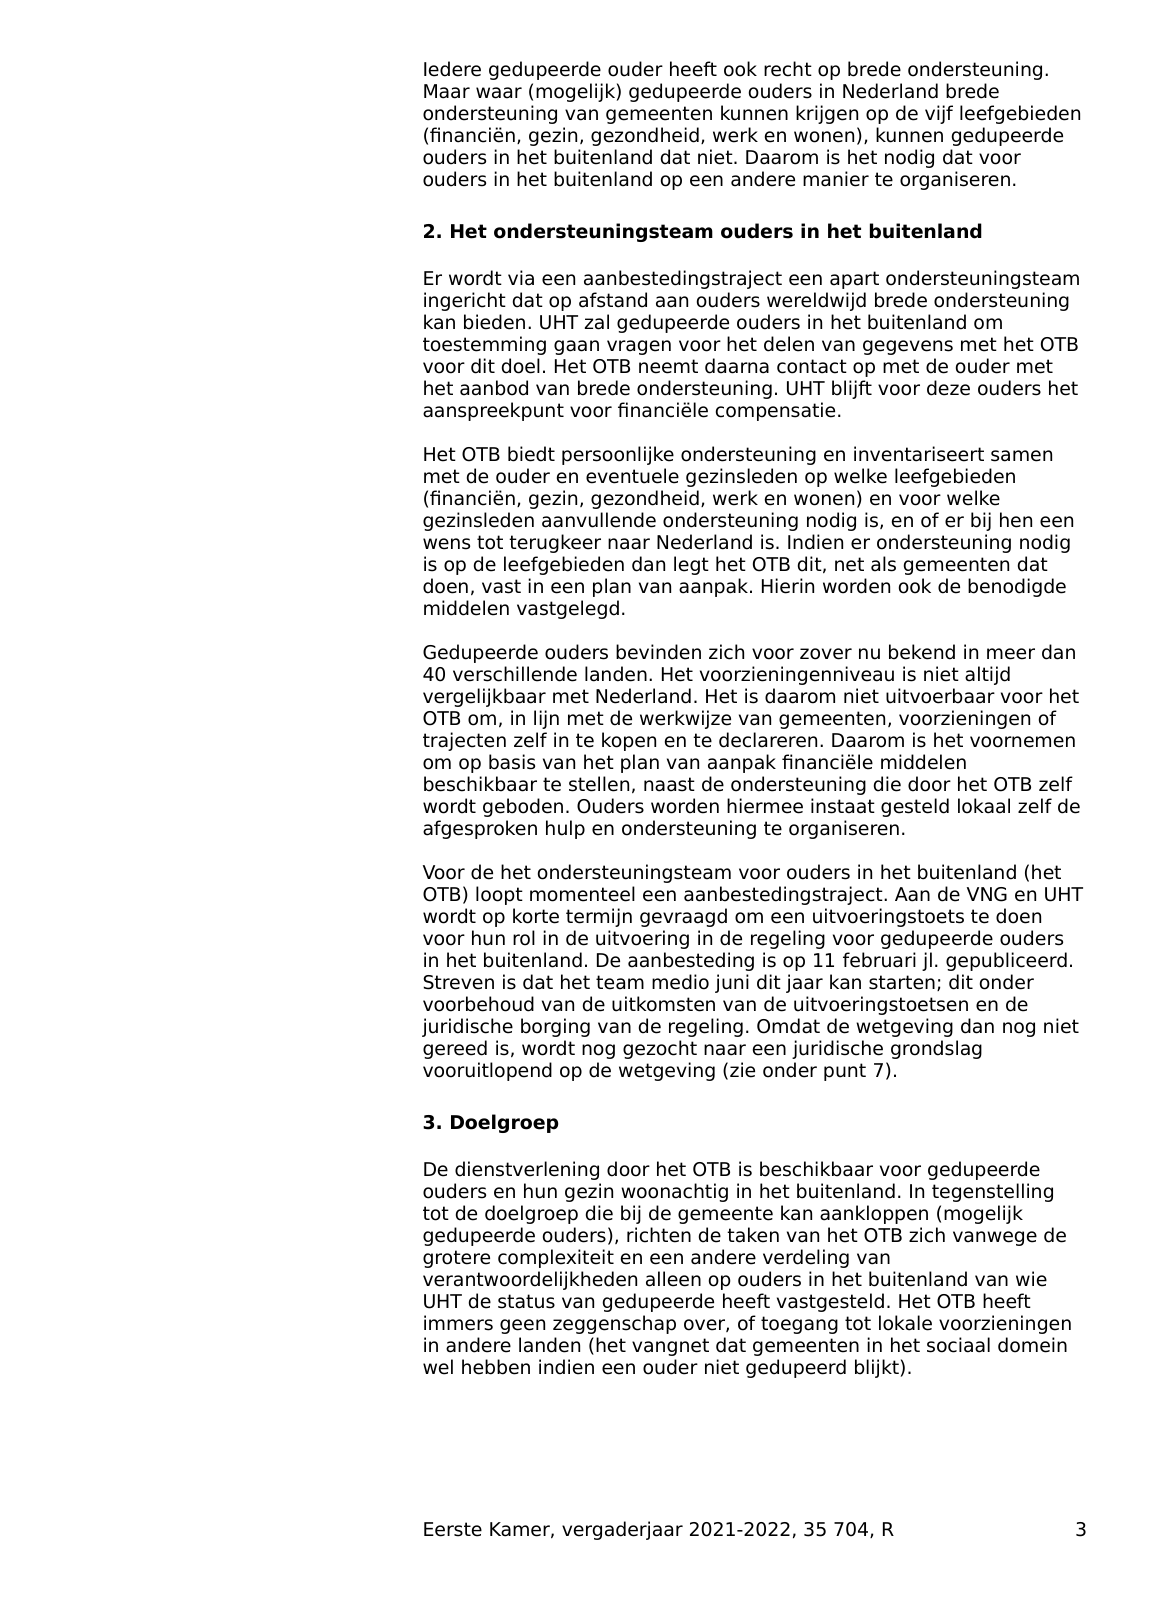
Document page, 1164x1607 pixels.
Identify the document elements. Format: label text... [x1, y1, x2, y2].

text De dienstverlening door het OTB is beschikbaar voor gedupeerde ouders en hun gezin woonachtig in het buitenland. In tegenstelling tot de doelgroep die bij de gemeente kan aankloppen (mogelijk gedupeerde ouders), richten de taken van het OTB zich vanwege de grotere complexiteit en een andere verdeling van verantwoordelijkheden alleen op ouders in het buitenland van wie UHT de status van gedupeerde heeft vastgesteld. Het OTB heeft immers geen zeggenschap over, of toegang tot lokale voorzieningen in andere landen (het vangnet dat gemeenten in het sociaal domein wel hebben indien een ouder niet gedupeerd blijkt). [422, 1159, 1087, 1378]
text Er wordt via een aanbestedingstraject een apart ondersteuningsteam ingericht dat op afstand aan ouders wereldwijd brede ondersteuning kan bieden. UHT zal gedupeerde ouders in het buitenland om toestemming gaan vragen voor het delen van gegevens met het OTB voor dit doel. Het OTB neemt daarna contact op met de ouder met het aanbod van brede ondersteuning. UHT blijft voor deze ouders het aanspreekpunt voor financiële compensatie. [422, 268, 1087, 422]
subtitle 3. Doelgroep [422, 1112, 1087, 1134]
subtitle 2. Het ondersteuningsteam ouders in het buitenland [422, 221, 1087, 243]
text Gedupeerde ouders bevinden zich voor zover nu bekend in meer dan 40 verschillende landen. Het voorzieningenniveau is niet altijd vergelijkbaar met Nederland. Het is daarom niet uitvoerbaar voor het OTB om, in lijn met de werkwijze van gemeenten, voorzieningen of trajecten zelf in te kopen en te declareren. Daarom is het voornemen om op basis van het plan van aanpak financiële middelen beschikbaar te stellen, naast de ondersteuning die door het OTB zelf wordt geboden. Ouders worden hiermee instaat gesteld lokaal zelf de afgesproken hulp en ondersteuning te organiseren. [422, 642, 1087, 840]
text Iedere gedupeerde ouder heeft ook recht op brede ondersteuning. Maar waar (mogelijk) gedupeerde ouders in Nederland brede ondersteuning van gemeenten kunnen krijgen op de vijf leefgebieden (financiën, gezin, gezondheid, werk en wonen), kunnen gedupeerde ouders in het buitenland dat niet. Daarom is het nodig dat voor ouders in het buitenland op een andere manier te organiseren. [422, 59, 1087, 191]
text Het OTB biedt persoonlijke ondersteuning en inventariseert samen met de ouder en eventuele gezinsleden op welke leefgebieden (financiën, gezin, gezondheid, werk en wonen) en voor welke gezinsleden aanvullende ondersteuning nodig is, en of er bij hen een wens tot terugkeer naar Nederland is. Indien er ondersteuning nodig is op de leefgebieden dan legt het OTB dit, net als gemeenten dat doen, vast in een plan van aanpak. Hierin worden ook de benodigde middelen vastgelegd. [422, 444, 1087, 620]
text Voor de het ondersteuningsteam voor ouders in het buitenland (het OTB) loopt momenteel een aanbestedingstraject. Aan de VNG en UHT wordt op korte termijn gevraagd om een uitvoeringstoets te doen voor hun rol in de uitvoering in de regeling voor gedupeerde ouders in het buitenland. De aanbesteding is op 11 februari jl. gepubliceerd. Streven is dat het team medio juni dit jaar kan starten; dit onder voorbehoud van de uitkomsten van de uitvoeringstoetsen en de juridische borging van de regeling. Omdat de wetgeving dan nog niet gereed is, wordt nog gezocht naar een juridische grondslag vooruitlopend op de wetgeving (zie onder punt 7). [422, 862, 1087, 1082]
